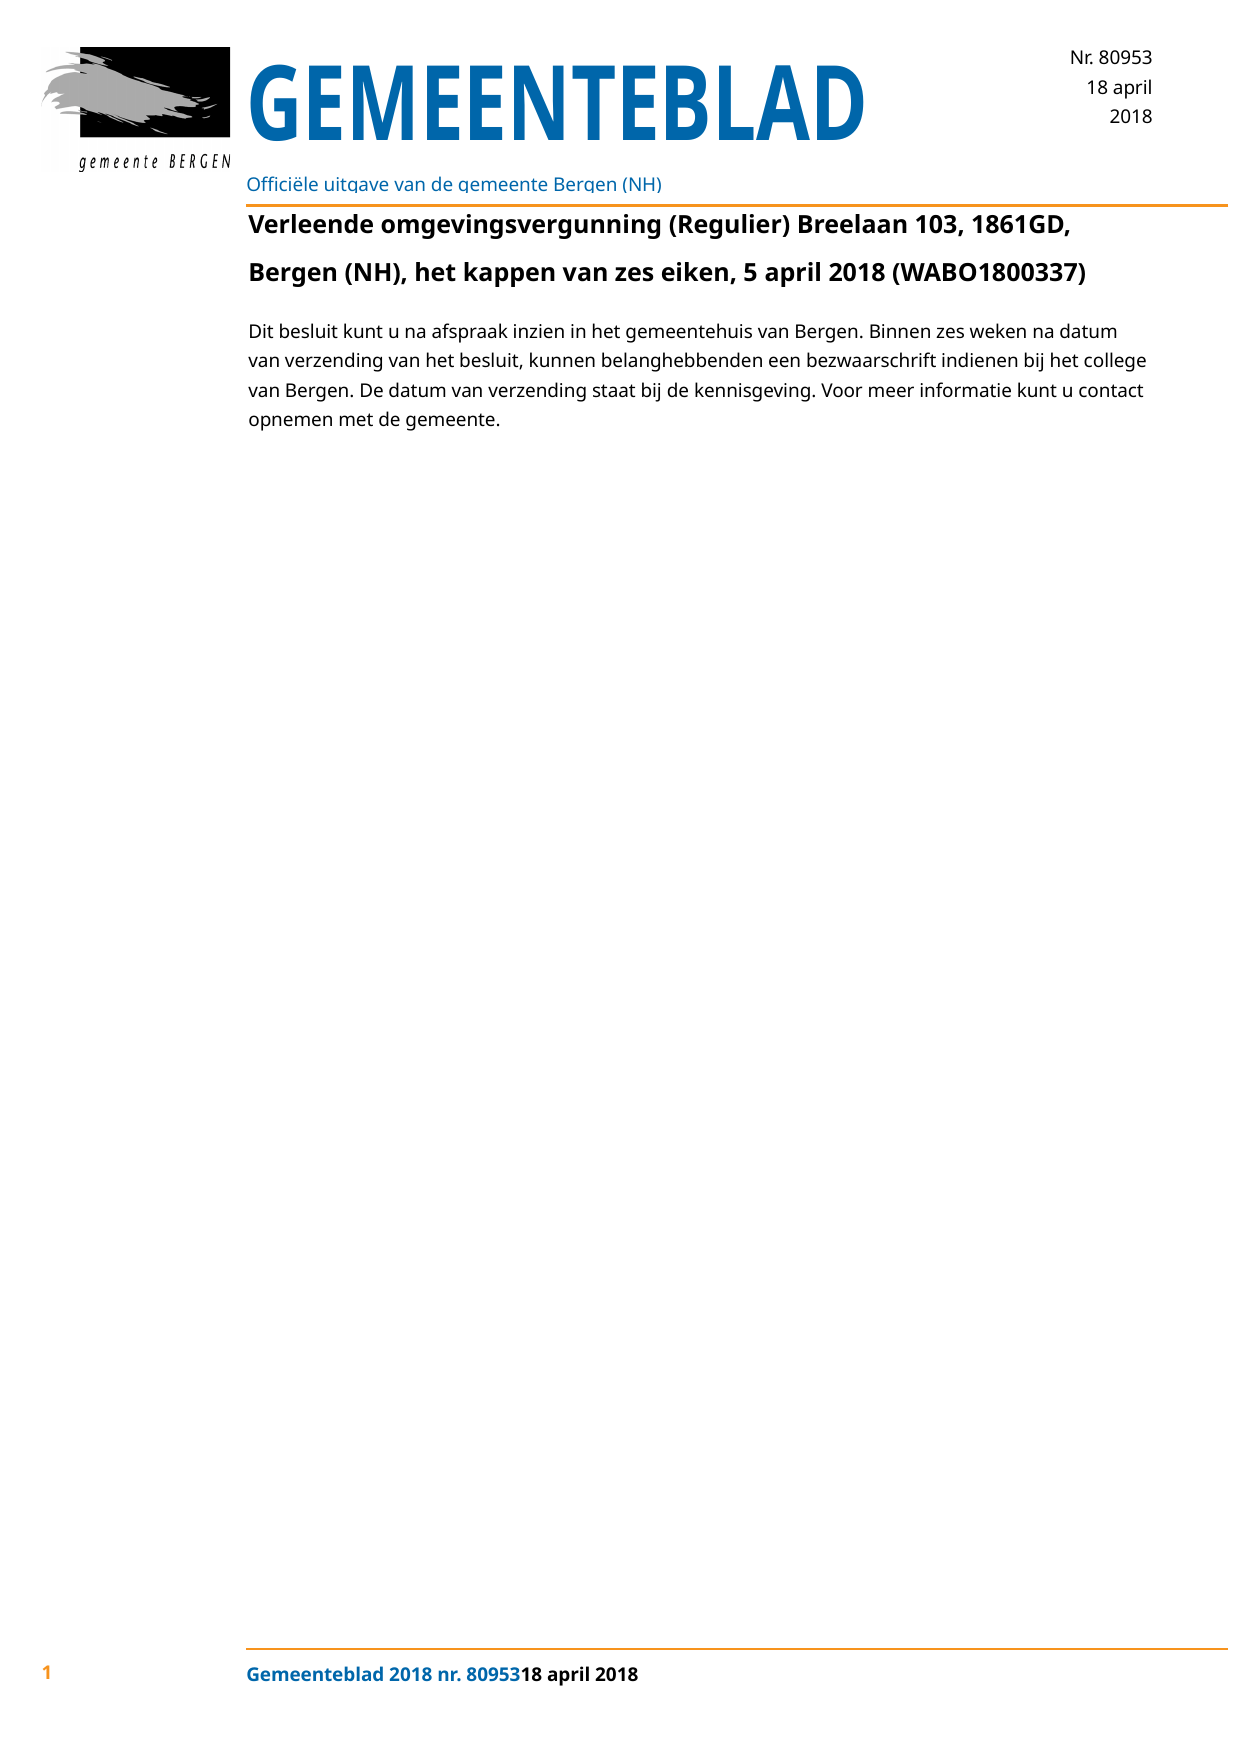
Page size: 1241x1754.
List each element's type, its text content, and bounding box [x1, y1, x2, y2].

text Verleende omgevingsvergunning (Regulier) Breelaan 103, 1861GD, Bergen (NH), het kappen van zes eiken, 5 april 2018 (WABO1800337) [248, 207, 1152, 288]
text Dit besluit kunt u na afspraak inzien in het gemeentehuis van Bergen. Binnen zes weken na datum van verzending van het besluit, kunnen belanghebbenden een bezwaarschrift indienen bij het college van Bergen. De datum van verzending staat bij de kennisgeving. Voor meer informatie kunt u contact opnemen met de gemeente. [248, 318, 1152, 432]
picture [41, 47, 231, 172]
